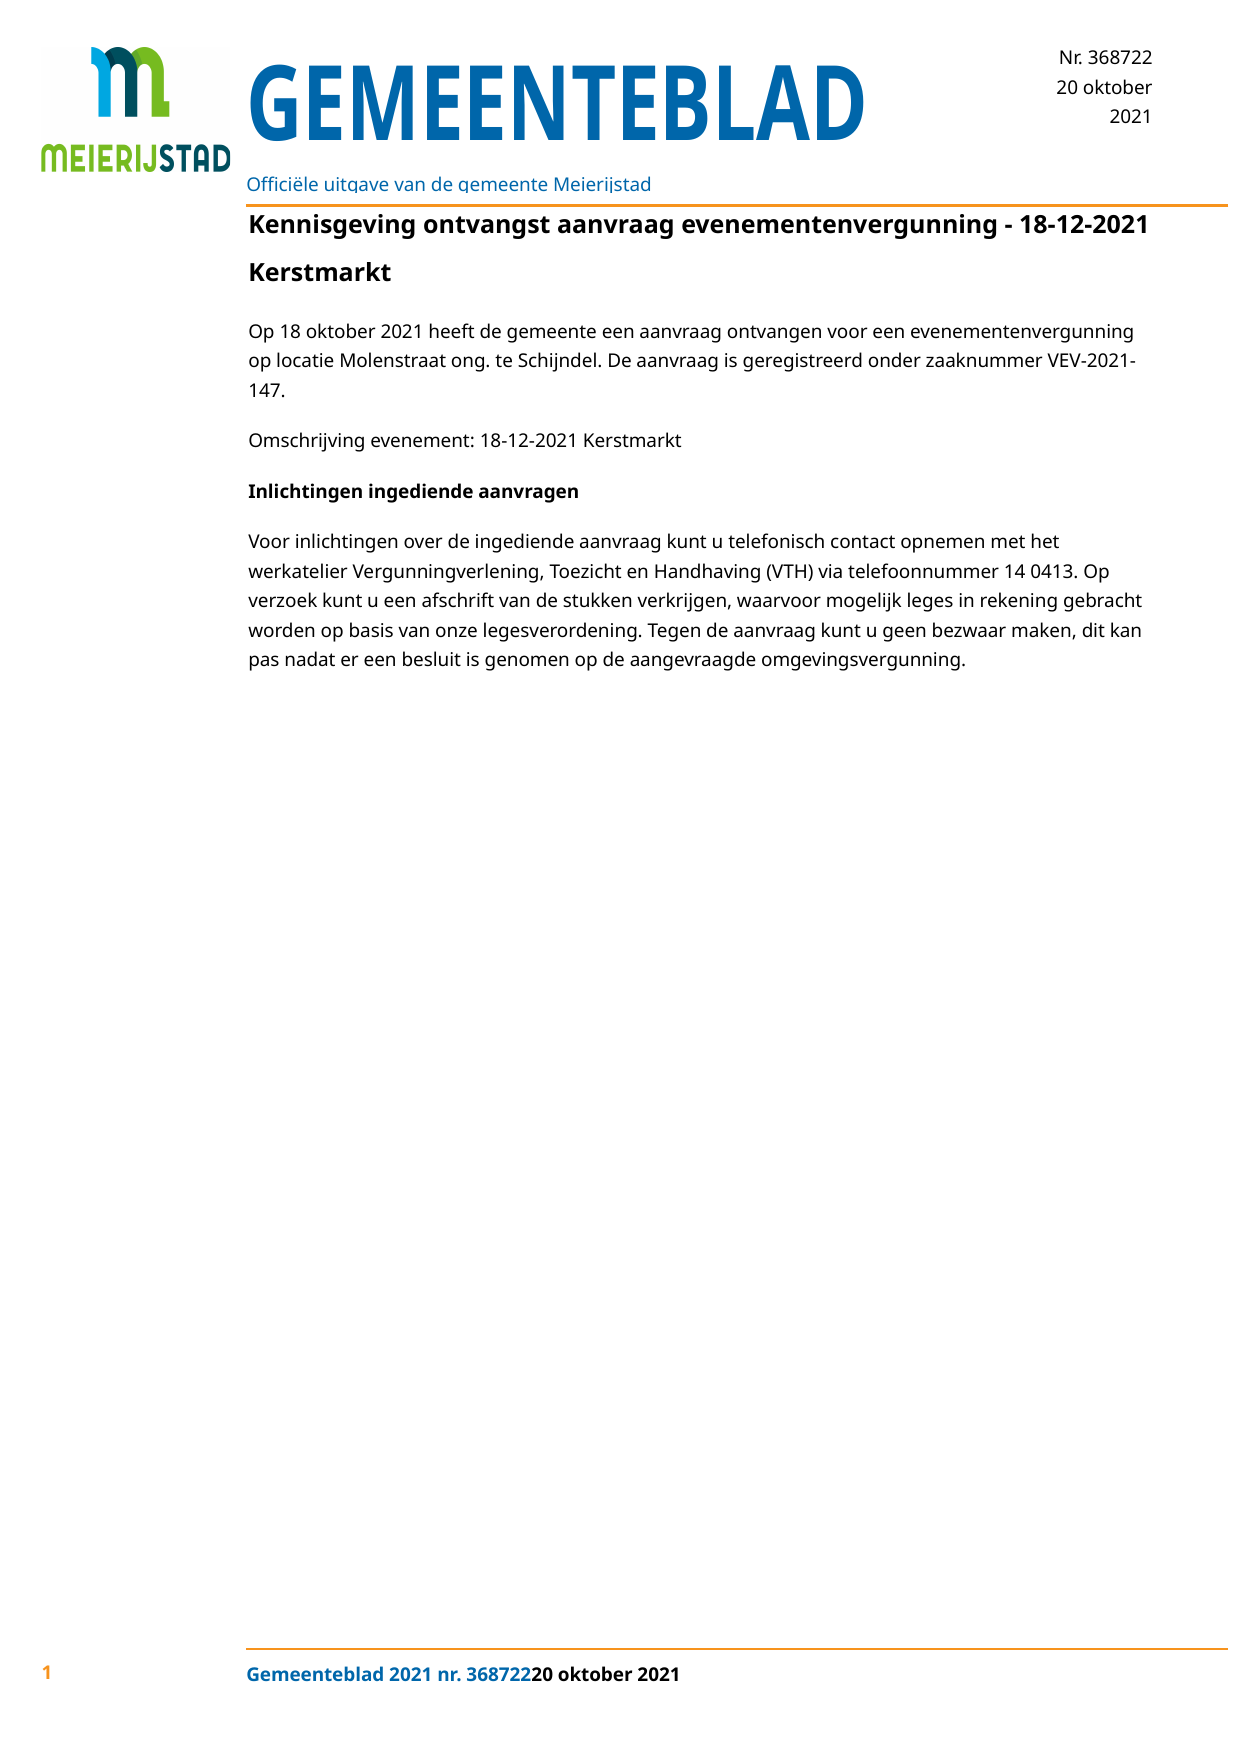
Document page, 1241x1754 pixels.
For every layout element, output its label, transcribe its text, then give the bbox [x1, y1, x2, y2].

text Kennisgeving ontvangst aanvraag evenementenvergunning - 18-12-2021 Kerstmarkt [248, 207, 1152, 288]
text Voor inlichtingen over de ingediende aanvraag kunt u telefonisch contact opnemen met het werkatelier Vergunningverlening, Toezicht en Handhaving (VTH) via telefoonnummer 14 0413. Op verzoek kunt u een afschrift van de stukken verkrijgen, waarvoor mogelijk leges in rekening gebracht worden op basis van onze legesverordening. Tegen de aanvraag kunt u geen bezwaar maken, dit kan pas nadat er een besluit is genomen op de aangevraagde omgevingsvergunning. [248, 528, 1152, 672]
text Omschrijving evenement: 18-12-2021 Kerstmarkt [248, 427, 1152, 453]
picture [41, 47, 231, 172]
text Op 18 oktober 2021 heeft de gemeente een aanvraag ontvangen voor een evenementenvergunning op locatie Molenstraat ong. te Schijndel. De aanvraag is geregistreerd onder zaaknummer VEV-2021-147. [248, 318, 1152, 403]
text Inlichtingen ingediende aanvragen [248, 478, 1152, 504]
